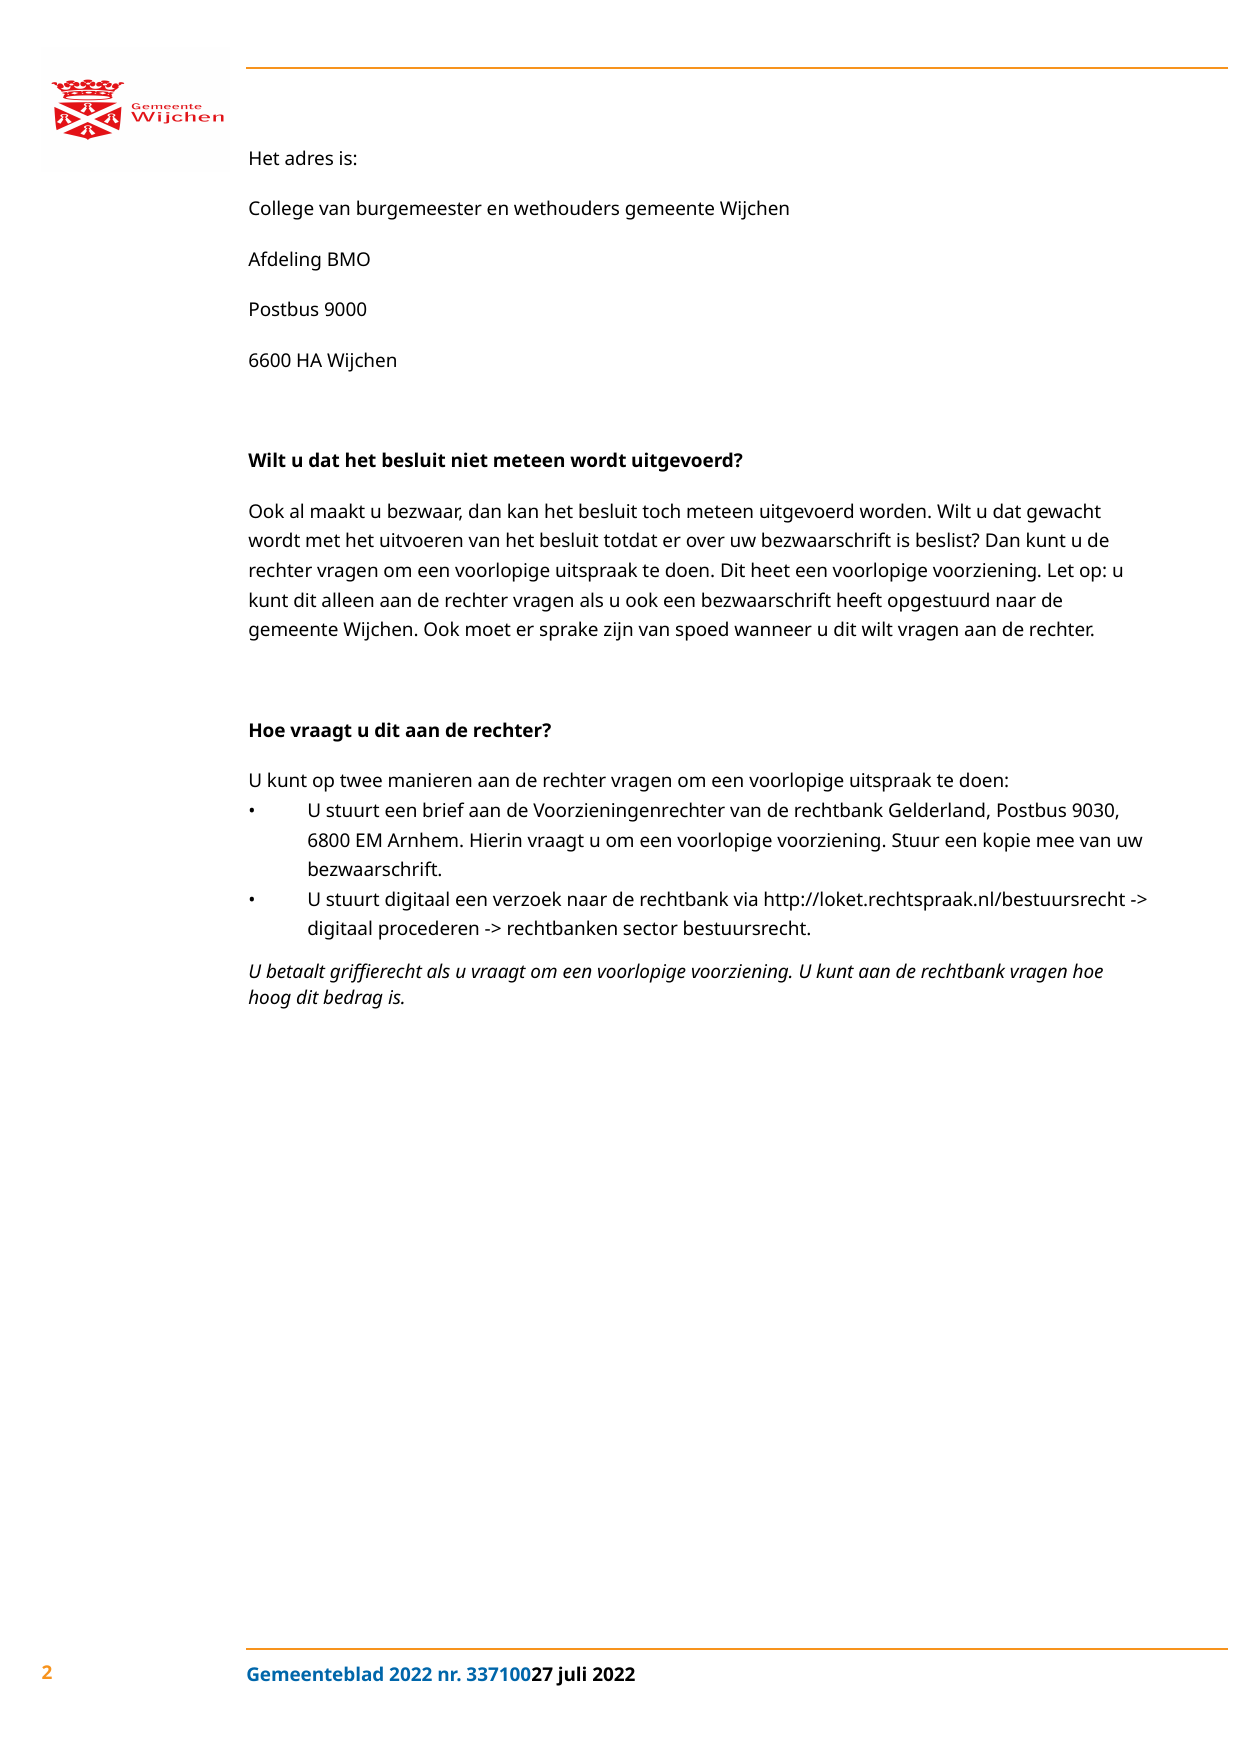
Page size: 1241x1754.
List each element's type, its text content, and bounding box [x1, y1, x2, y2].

text U kunt op twee manieren aan de rechter vragen om een voorlopige uitspraak te doen: [248, 768, 1152, 793]
text College van burgemeester en wethouders gemeente Wijchen [248, 196, 1152, 221]
list U stuurt een brief aan de Voorzieningenrechter van de rechtbank Gelderland, Postbus 9030, 6800 EM Arnhem. Hierin vraagt u om een voorlopige voorziening. Stuur een kopie mee van uw bezwaarschrift. [248, 797, 1152, 882]
text Wilt u dat het besluit niet meteen wordt uitgevoerd? [248, 448, 1152, 473]
text U betaalt griffierecht als u vraagt om een voorlopige voorziening. U kunt aan de rechtbank vragen hoe hoog dit bedrag is. [248, 959, 1152, 1010]
text Ook al maakt u bezwaar, dan kan het besluit toch meteen uitgevoerd worden. Wilt u dat gewacht wordt met het uitvoeren van het besluit totdat er over uw bezwaarschrift is beslist? Dan kunt u de rechter vragen om een voorlopige uitspraak te doen. Dit heet een voorlopige voorziening. Let op: u kunt dit alleen aan de rechter vragen als u ook een bezwaarschrift heeft opgestuurd naar de gemeente Wijchen. Ook moet er sprake zijn van spoed wanneer u dit wilt vragen aan de rechter. [248, 498, 1152, 642]
text 6600 HA Wijchen [248, 347, 1152, 373]
list U stuurt digitaal een verzoek naar de rechtbank via http://loket.rechtspraak.nl/bestuursrecht -> digitaal procederen -> rechtbanken sector bestuursrecht. [248, 886, 1152, 941]
text Afdeling BMO [248, 246, 1152, 272]
text Postbus 9000 [248, 296, 1152, 322]
picture [41, 47, 231, 172]
text Het adres is: [248, 145, 1152, 171]
text Hoe vraagt u dit aan de rechter? [248, 717, 1152, 743]
